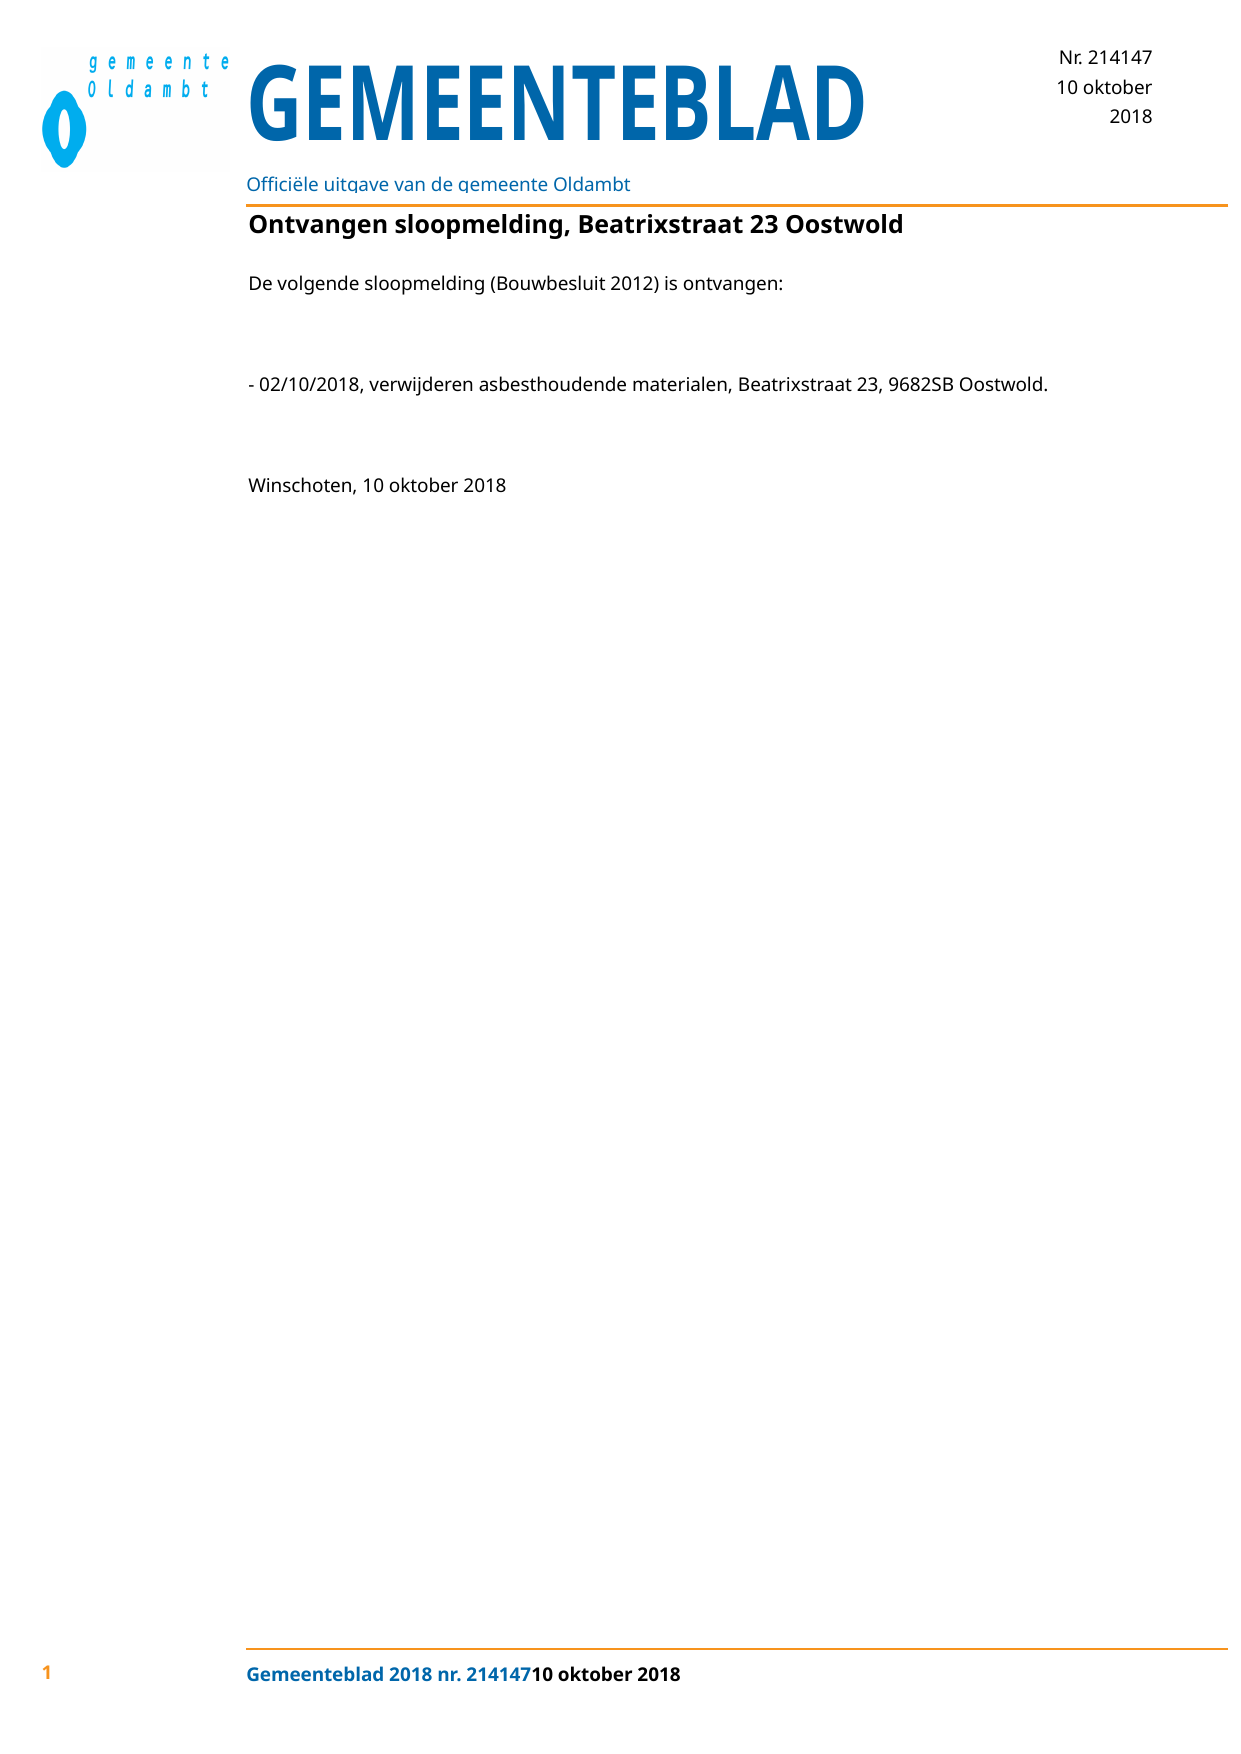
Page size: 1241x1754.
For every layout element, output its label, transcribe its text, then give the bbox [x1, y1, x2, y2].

text Ontvangen sloopmelding, Beatrixstraat 23 Oostwold [248, 207, 1152, 241]
text De volgende sloopmelding (Bouwbesluit 2012) is ontvangen: [248, 270, 1152, 296]
text Winschoten, 10 oktober 2018 [248, 472, 1152, 498]
picture [41, 47, 231, 172]
text - 02/10/2018, verwijderen asbesthoudende materialen, Beatrixstraat 23, 9682SB Oostwold. [248, 371, 1152, 397]
